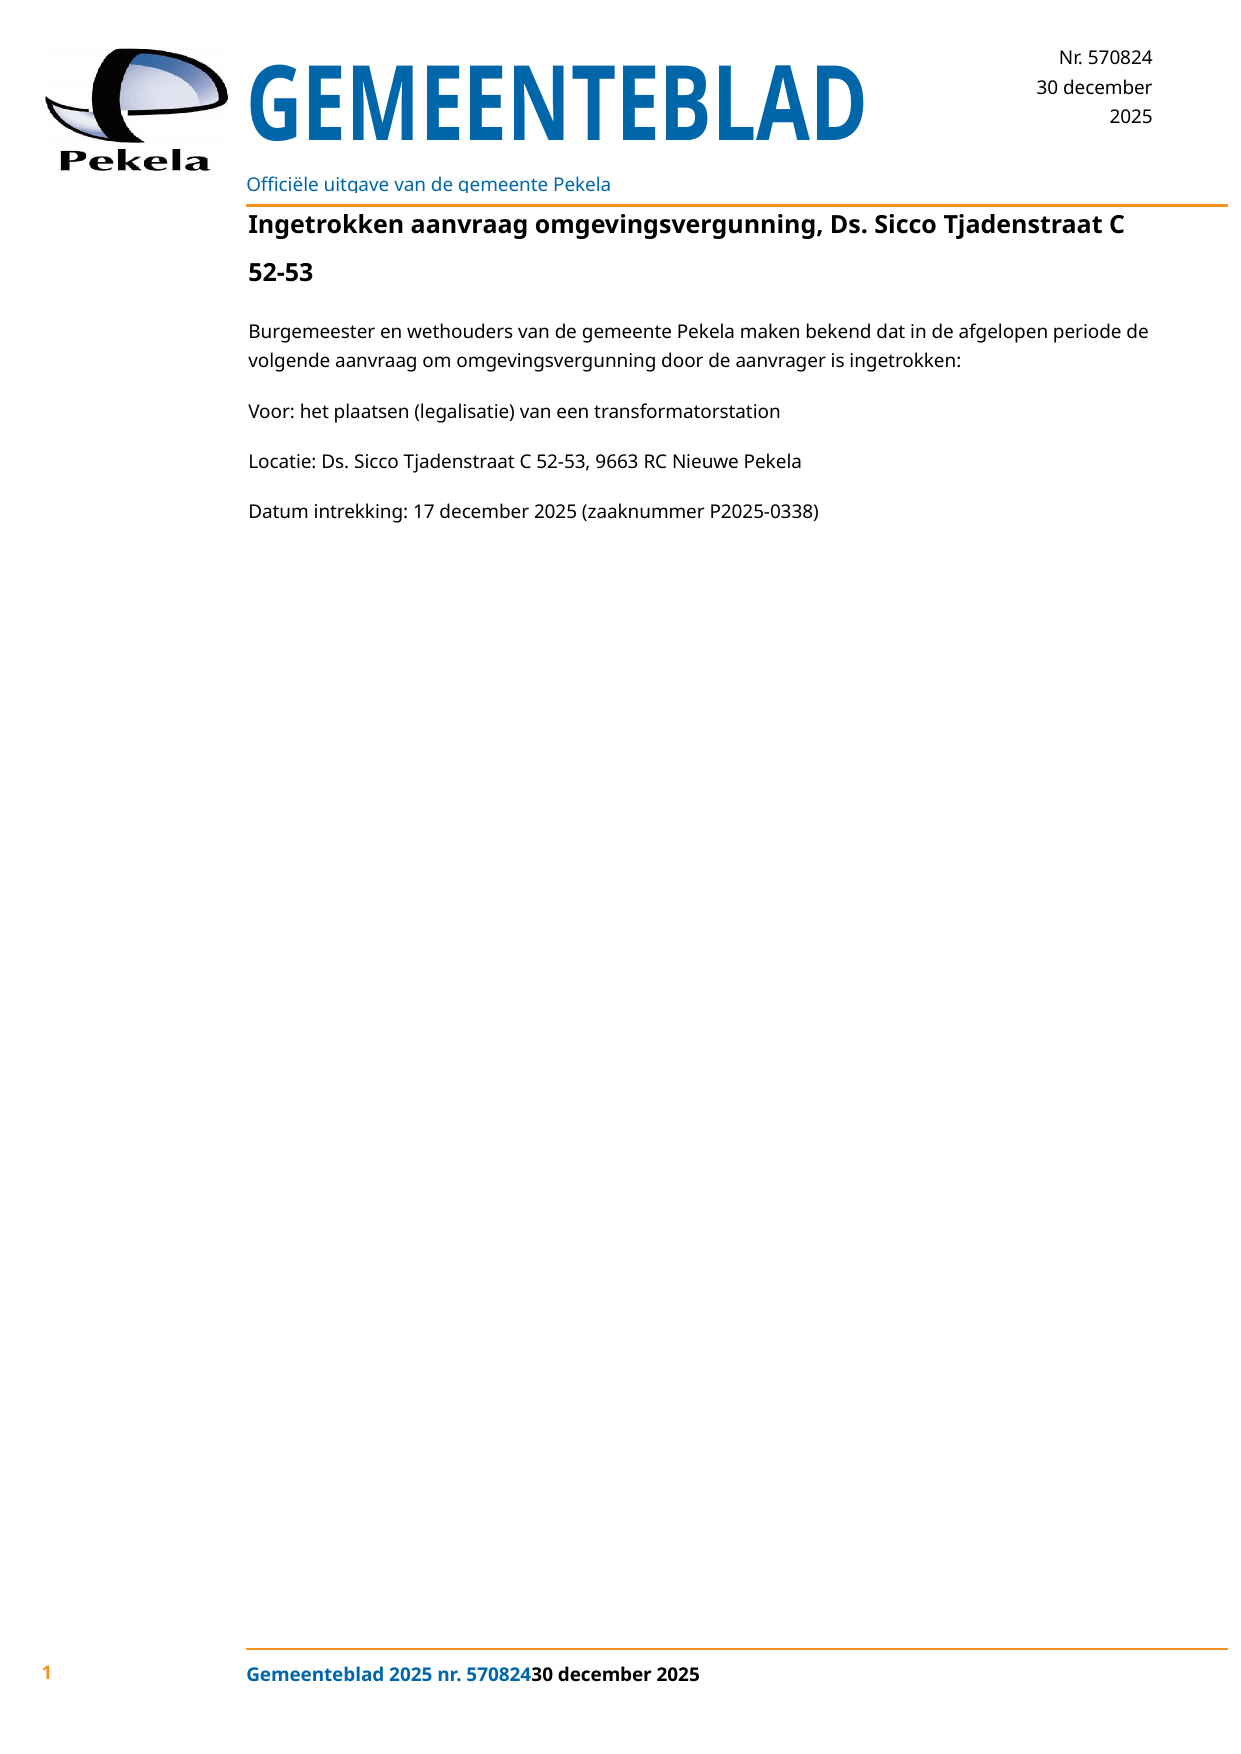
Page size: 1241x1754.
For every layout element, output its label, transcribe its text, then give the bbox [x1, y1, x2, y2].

text Voor: het plaatsen (legalisatie) van een transformatorstation [248, 398, 1152, 424]
text Locatie: Ds. Sicco Tjadenstraat C 52-53, 9663 RC Nieuwe Pekela [248, 448, 1152, 474]
text Burgemeester en wethouders van de gemeente Pekela maken bekend dat in de afgelopen periode de volgende aanvraag om omgevingsvergunning door de aanvrager is ingetrokken: [248, 318, 1152, 373]
text Datum intrekking: 17 december 2025 (zaaknummer P2025-0338) [248, 499, 1152, 524]
picture [41, 47, 231, 172]
text Ingetrokken aanvraag omgevingsvergunning, Ds. Sicco Tjadenstraat C 52-53 [248, 207, 1152, 288]
